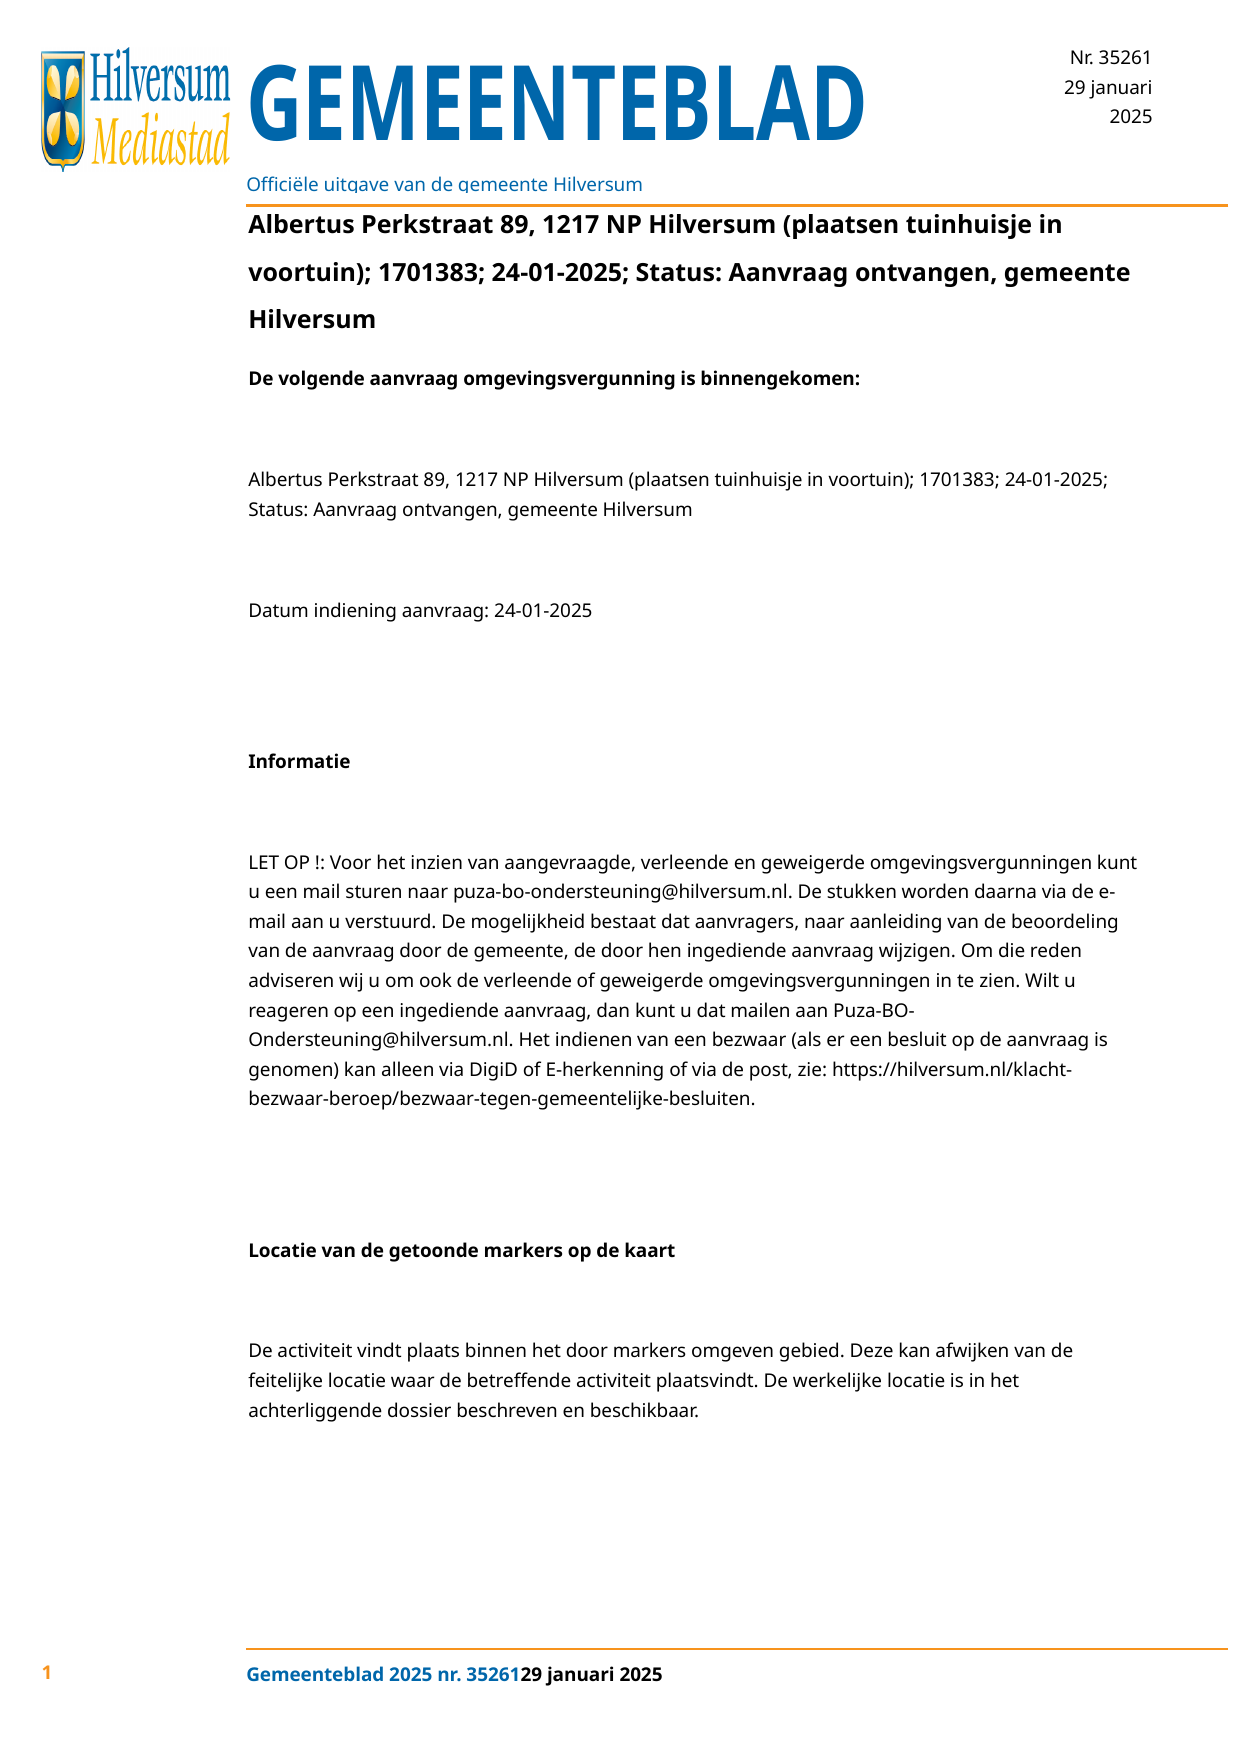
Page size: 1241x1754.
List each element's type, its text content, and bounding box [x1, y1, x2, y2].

text Albertus Perkstraat 89, 1217 NP Hilversum (plaatsen tuinhuisje in voortuin); 1701383; 24-01-2025; Status: Aanvraag ontvangen, gemeente Hilversum [248, 207, 1152, 336]
text Locatie van de getoonde markers op de kaart [248, 1237, 1152, 1262]
text Datum indiening aanvraag: 24-01-2025 [248, 597, 1152, 622]
text De volgende aanvraag omgevingsvergunning is binnengekomen: [248, 366, 1152, 391]
text Informatie [248, 748, 1152, 774]
text Albertus Perkstraat 89, 1217 NP Hilversum (plaatsen tuinhuisje in voortuin); 1701383; 24-01-2025; Status: Aanvraag ontvangen, gemeente Hilversum [248, 466, 1152, 522]
picture [41, 47, 231, 172]
text LET OP !: Voor het inzien van aangevraagde, verleende en geweigerde omgevingsvergunningen kunt u een mail sturen naar puza-bo-ondersteuning@hilversum.nl. De stukken worden daarna via de e-mail aan u verstuurd. De mogelijkheid bestaat dat aanvragers, naar aanleiding van de beoordeling van de aanvraag door de gemeente, de door hen ingediende aanvraag wijzigen. Om die reden adviseren wij u om ook de verleende of geweigerde omgevingsvergunningen in te zien. Wilt u reageren op een ingediende aanvraag, dan kunt u dat mailen aan Puza-BO-Ondersteuning@hilversum.nl. Het indienen van een bezwaar (als er een besluit op de aanvraag is genomen) kan alleen via DigiD of E-herkenning of via de post, zie: https://hilversum.nl/klacht-bezwaar-beroep/bezwaar-tegen-gemeentelijke-besluiten. [248, 849, 1152, 1111]
text De activiteit vindt plaats binnen het door markers omgeven gebied. Deze kan afwijken van de feitelijke locatie waar de betreffende activiteit plaatsvindt. De werkelijke locatie is in het achterliggende dossier beschreven en beschikbaar. [248, 1338, 1152, 1422]
